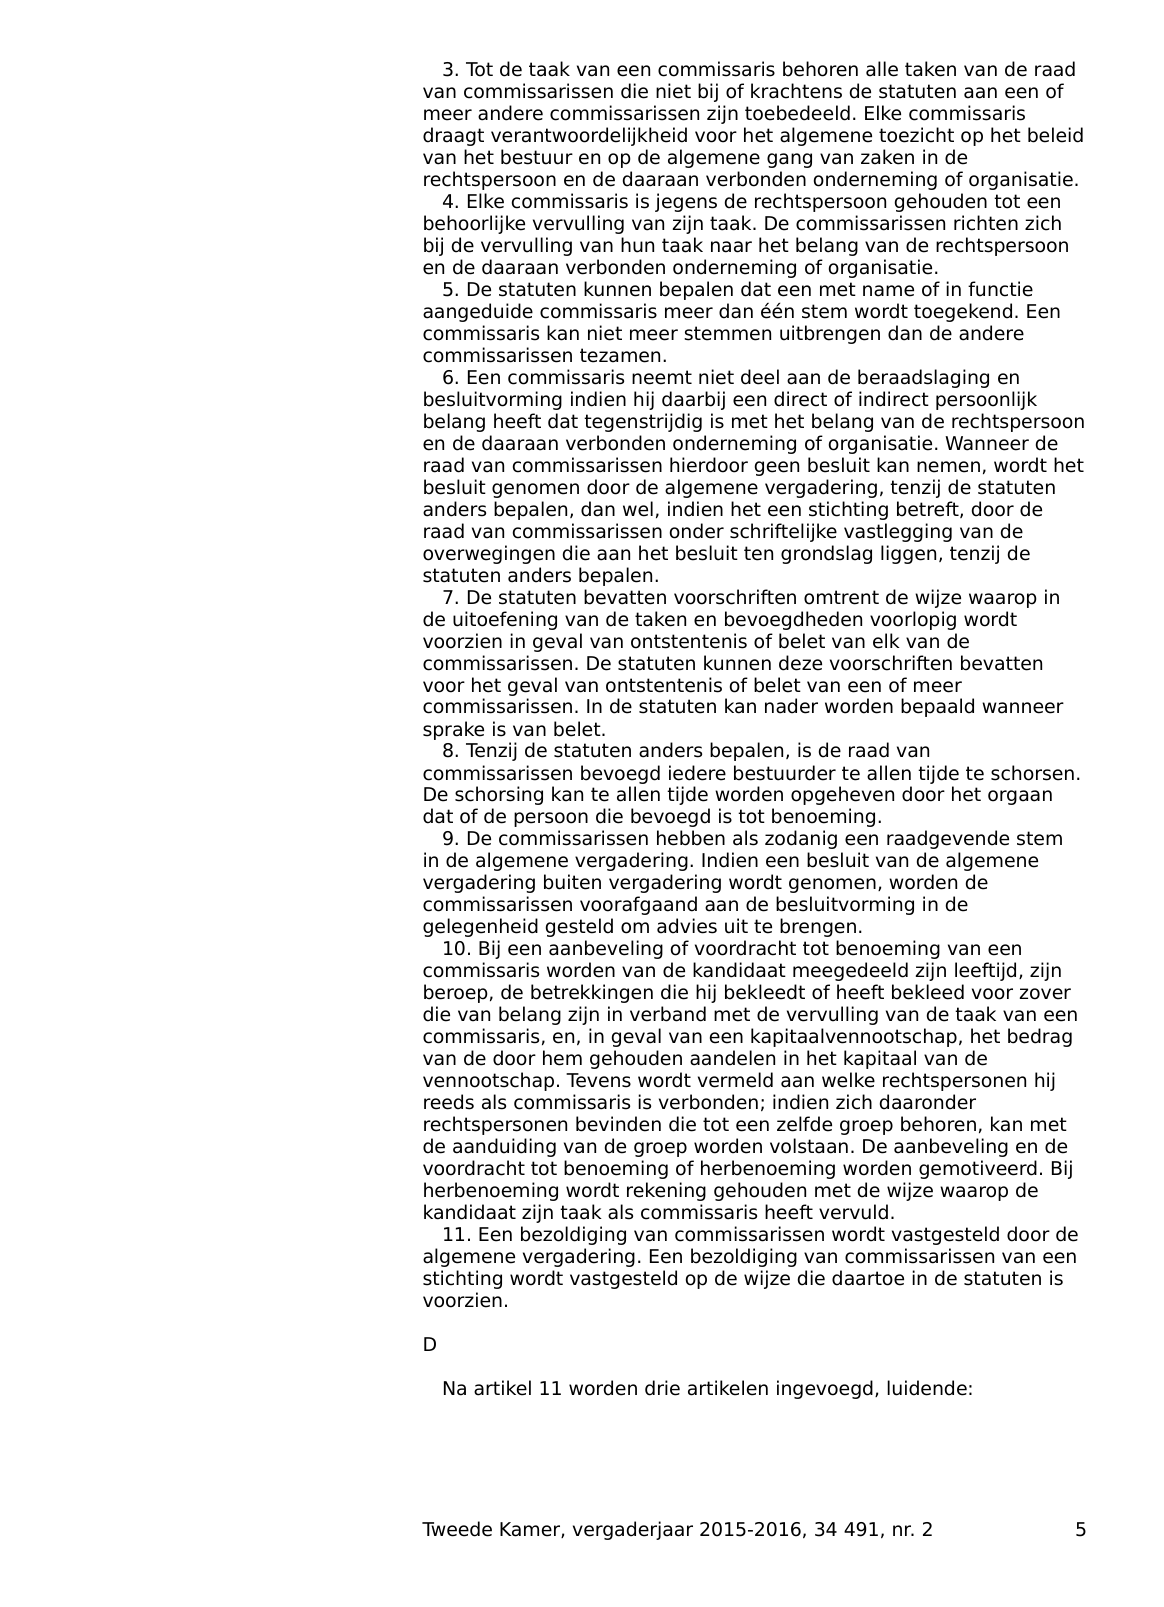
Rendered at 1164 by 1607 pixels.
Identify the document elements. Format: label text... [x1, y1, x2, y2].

text 6. Een commissaris neemt niet deel aan de beraadslaging en besluitvorming indien hij daarbij een direct of indirect persoonlijk belang heeft dat tegenstrijdig is met het belang van de rechtspersoon en de daaraan verbonden onderneming of organisatie. Wanneer de raad van commissarissen hierdoor geen besluit kan nemen, wordt het besluit genomen door de algemene vergadering, tenzij de statuten anders bepalen, dan wel, indien het een stichting betreft, door de raad van commissarissen onder schriftelijke vastlegging van de overwegingen die aan het besluit ten grondslag liggen, tenzij de statuten anders bepalen. [422, 367, 1087, 587]
text 11. Een bezoldiging van commissarissen wordt vastgesteld door de algemene vergadering. Een bezoldiging van commissarissen van een stichting wordt vastgesteld op de wijze die daartoe in de statuten is voorzien. [422, 1224, 1087, 1312]
text D [422, 1334, 1087, 1356]
text 4. Elke commissaris is jegens de rechtspersoon gehouden tot een behoorlijke vervulling van zijn taak. De commissarissen richten zich bij de vervulling van hun taak naar het belang van de rechtspersoon en de daaraan verbonden onderneming of organisatie. [422, 191, 1087, 279]
text 10. Bij een aanbeveling of voordracht tot benoeming van een commissaris worden van de kandidaat meegedeeld zijn leeftijd, zijn beroep, de betrekkingen die hij bekleedt of heeft bekleed voor zover die van belang zijn in verband met de vervulling van de taak van een commissaris, en, in geval van een kapitaalvennootschap, het bedrag van de door hem gehouden aandelen in het kapitaal van de vennootschap. Tevens wordt vermeld aan welke rechtspersonen hij reeds als commissaris is verbonden; indien zich daaronder rechtspersonen bevinden die tot een zelfde groep behoren, kan met de aanduiding van de groep worden volstaan. De aanbeveling en de voordracht tot benoeming of herbenoeming worden gemotiveerd. Bij herbenoeming wordt rekening gehouden met de wijze waarop de kandidaat zijn taak als commissaris heeft vervuld. [422, 938, 1087, 1224]
text 7. De statuten bevatten voorschriften omtrent de wijze waarop in de uitoefening van de taken en bevoegdheden voorlopig wordt voorzien in geval van ontstentenis of belet van elk van de commissarissen. De statuten kunnen deze voorschriften bevatten voor het geval van ontstentenis of belet van een of meer commissarissen. In de statuten kan nader worden bepaald wanneer sprake is van belet. [422, 587, 1087, 740]
text 5. De statuten kunnen bepalen dat een met name of in functie aangeduide commissaris meer dan één stem wordt toegekend. Een commissaris kan niet meer stemmen uitbrengen dan de andere commissarissen tezamen. [422, 279, 1087, 367]
text 8. Tenzij de statuten anders bepalen, is de raad van commissarissen bevoegd iedere bestuurder te allen tijde te schorsen. De schorsing kan te allen tijde worden opgeheven door het orgaan dat of de persoon die bevoegd is tot benoeming. [422, 740, 1087, 828]
text 9. De commissarissen hebben als zodanig een raadgevende stem in de algemene vergadering. Indien een besluit van de algemene vergadering buiten vergadering wordt genomen, worden de commissarissen voorafgaand aan de besluitvorming in de gelegenheid gesteld om advies uit te brengen. [422, 828, 1087, 938]
text Na artikel 11 worden drie artikelen ingevoegd, luidende: [422, 1378, 1087, 1400]
text 3. Tot de taak van een commissaris behoren alle taken van de raad van commissarissen die niet bij of krachtens de statuten aan een of meer andere commissarissen zijn toebedeeld. Elke commissaris draagt verantwoordelijkheid voor het algemene toezicht op het beleid van het bestuur en op de algemene gang van zaken in de rechtspersoon en de daaraan verbonden onderneming of organisatie. [422, 59, 1087, 191]
